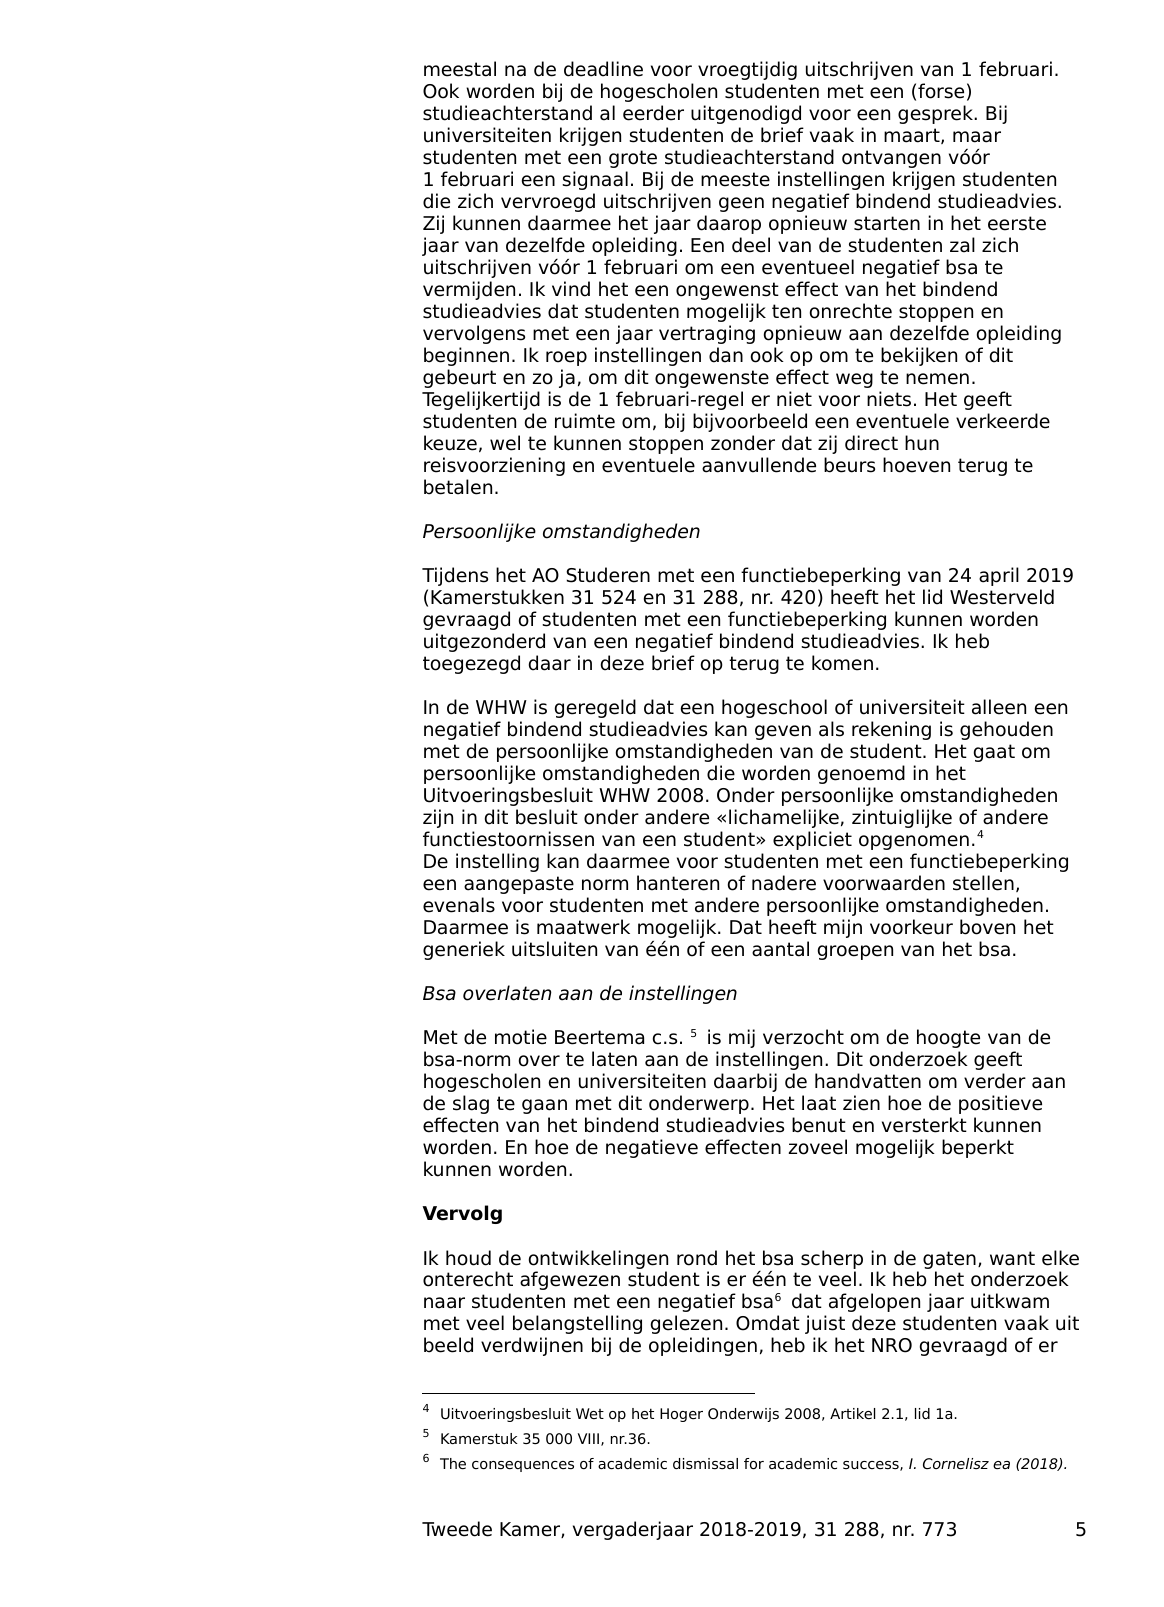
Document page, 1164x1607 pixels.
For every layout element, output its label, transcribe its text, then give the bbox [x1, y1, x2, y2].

text Kamerstuk 35 000 VIII, nr.36. [422, 1427, 1087, 1449]
text Uitvoeringsbesluit Wet op het Hoger Onderwijs 2008, Artikel 2.1, lid 1a. [422, 1402, 1087, 1424]
text De instelling kan daarmee voor studenten met een functiebeperking een aangepaste norm hanteren of nadere voorwaarden stellen, evenals voor studenten met andere persoonlijke omstandigheden. Daarmee is maatwerk mogelijk. Dat heeft mijn voorkeur boven het generiek uitsluiten van één of een aantal groepen van het bsa. [422, 851, 1087, 961]
text Tijdens het AO Studeren met een functiebeperking van 24 april 2019 (Kamerstukken 31 524 en 31 288, nr. 420) heeft het lid Westerveld gevraagd of studenten met een functiebeperking kunnen worden uitgezonderd van een negatief bindend studieadvies. Ik heb toegezegd daar in deze brief op terug te komen. [422, 565, 1087, 675]
text The consequences of academic dismissal for academic success, I. Cornelisz ea (2018). [422, 1452, 1087, 1474]
subtitle Persoonlijke omstandigheden [422, 521, 1087, 543]
text Met de motie Beertema c.s. is mij verzocht om de hoogte van de bsa-norm over te laten aan de instellingen. Dit onderzoek geeft hogescholen en universiteiten daarbij de handvatten om verder aan de slag te gaan met dit onderwerp. Het laat zien hoe de positieve effecten van het bindend studieadvies benut en versterkt kunnen worden. En hoe de negatieve effecten zoveel mogelijk beperkt kunnen worden. [422, 1027, 1087, 1181]
text Ik houd de ontwikkelingen rond het bsa scherp in de gaten, want elke onterecht afgewezen student is er één te veel. Ik heb het onderzoek naar studenten met een negatief bsa dat afgelopen jaar uitkwam met veel belangstelling gelezen. Omdat juist deze studenten vaak uit beeld verdwijnen bij de opleidingen, heb ik het NRO gevraagd of er [422, 1247, 1087, 1357]
text In de WHW is geregeld dat een hogeschool of universiteit alleen een negatief bindend studieadvies kan geven als rekening is gehouden met de persoonlijke omstandigheden van de student. Het gaat om persoonlijke omstandigheden die worden genoemd in het Uitvoeringsbesluit WHW 2008. Onder persoonlijke omstandigheden zijn in dit besluit onder andere «lichamelijke, zintuiglijke of andere functiestoornissen van een student» expliciet opgenomen. [422, 697, 1087, 851]
subtitle Vervolg [422, 1203, 1087, 1225]
subtitle Bsa overlaten aan de instellingen [422, 983, 1087, 1005]
text meestal na de deadline voor vroegtijdig uitschrijven van 1 februari. Ook worden bij de hogescholen studenten met een (forse) studieachterstand al eerder uitgenodigd voor een gesprek. Bij universiteiten krijgen studenten de brief vaak in maart, maar studenten met een grote studieachterstand ontvangen vóór 1 februari een signaal. Bij de meeste instellingen krijgen studenten die zich vervroegd uitschrijven geen negatief bindend studieadvies. Zij kunnen daarmee het jaar daarop opnieuw starten in het eerste jaar van dezelfde opleiding. Een deel van de studenten zal zich uitschrijven vóór 1 februari om een eventueel negatief bsa te vermijden. Ik vind het een ongewenst effect van het bindend studieadvies dat studenten mogelijk ten onrechte stoppen en vervolgens met een jaar vertraging opnieuw aan dezelfde opleiding beginnen. Ik roep instellingen dan ook op om te bekijken of dit gebeurt en zo ja, om dit ongewenste effect weg te nemen. Tegelijkertijd is de 1 februari-regel er niet voor niets. Het geeft studenten de ruimte om, bij bijvoorbeeld een eventuele verkeerde keuze, wel te kunnen stoppen zonder dat zij direct hun reisvoorziening en eventuele aanvullende beurs hoeven terug te betalen. [422, 59, 1087, 499]
